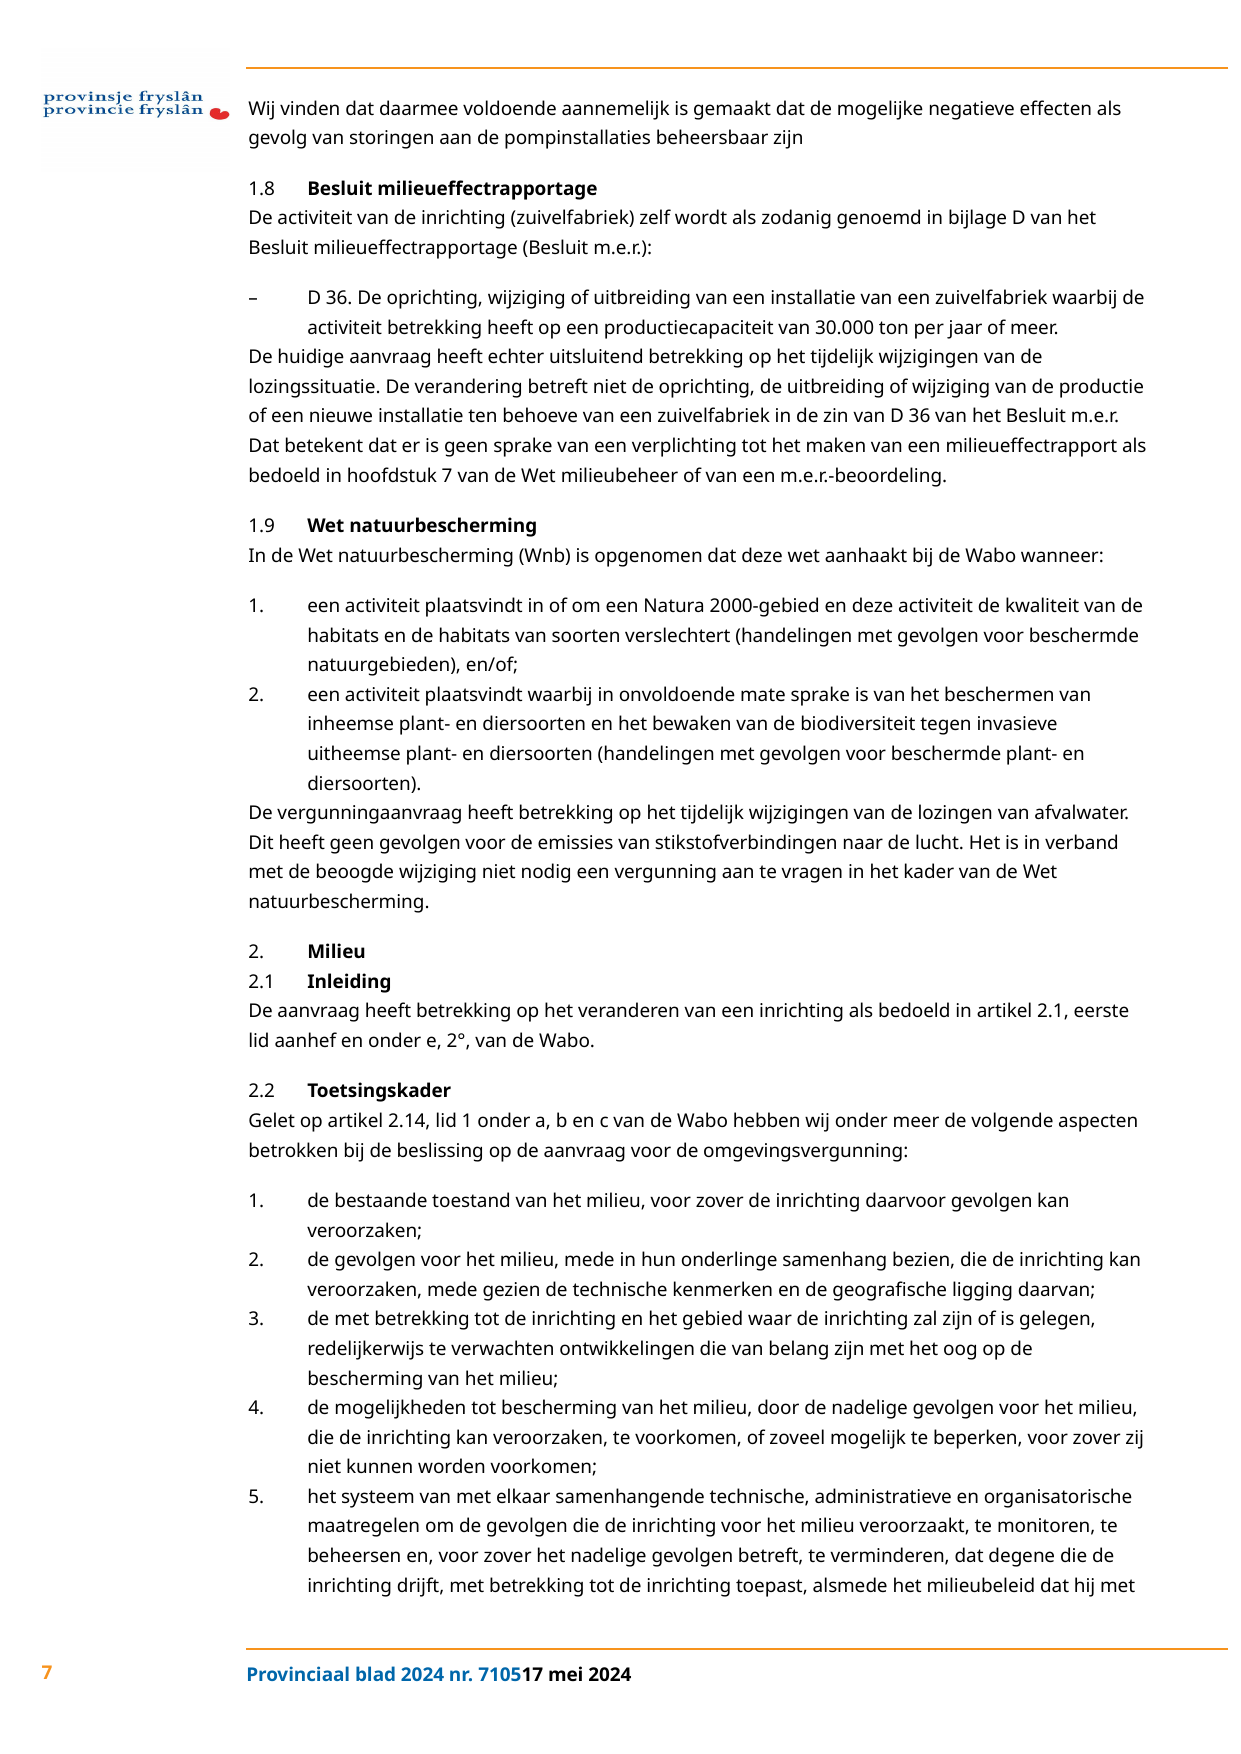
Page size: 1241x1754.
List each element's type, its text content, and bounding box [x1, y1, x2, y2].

text De activiteit van de inrichting (zuivelfabriek) zelf wordt als zodanig genoemd in bijlage D van het Besluit milieueffectrapportage (Besluit m.e.r.): [248, 204, 1152, 260]
text Wij vinden dat daarmee voldoende aannemelijk is gemaakt dat de mogelijke negatieve effecten als gevolg van storingen aan de pompinstallaties beheersbaar zijn [248, 95, 1152, 150]
text De huidige aanvraag heeft echter uitsluitend betrekking op het tijdelijk wijzigingen van de lozingssituatie. De verandering betreft niet de oprichting, de uitbreiding of wijziging van de productie of een nieuwe installatie ten behoeve van een zuivelfabriek in de zin van D 36 van het Besluit m.e.r. Dat betekent dat er is geen sprake van een verplichting tot het maken van een milieueffectrapport als bedoeld in hoofdstuk 7 van de Wet milieubeheer of van een m.e.r.-beoordeling. [248, 343, 1152, 488]
text In de Wet natuurbescherming (Wnb) is opgenomen dat deze wet aanhaakt bij de Wabo wanneer: [248, 542, 1152, 568]
list Toetsingskader [248, 1078, 1152, 1103]
text De aanvraag heeft betrekking op het veranderen van een inrichting als bedoeld in artikel 2.1, eerste lid aanhef en onder e, 2°, van de Wabo. [248, 998, 1152, 1053]
list de gevolgen voor het milieu, mede in hun onderlinge samenhang bezien, die de inrichting kan veroorzaken, mede gezien de technische kenmerken en de geografische ligging daarvan; [248, 1246, 1152, 1302]
picture [41, 47, 231, 172]
list D 36. De oprichting, wijziging of uitbreiding van een installatie van een zuivelfabriek waarbij de activiteit betrekking heeft op een productiecapaciteit van 30.000 ton per jaar of meer. [248, 284, 1152, 340]
list het systeem van met elkaar samenhangende technische, administratieve en organisatorische maatregelen om de gevolgen die de inrichting voor het milieu veroorzaakt, te monitoren, te beheersen en, voor zover het nadelige gevolgen betreft, te verminderen, dat degene die de inrichting drijft, met betrekking tot de inrichting toepast, alsmede het milieubeleid dat hij met [248, 1483, 1152, 1598]
list Milieu [248, 938, 1152, 964]
list de mogelijkheden tot bescherming van het milieu, door de nadelige gevolgen voor het milieu, die de inrichting kan veroorzaken, te voorkomen, of zoveel mogelijk te beperken, voor zover zij niet kunnen worden voorkomen; [248, 1394, 1152, 1479]
list een activiteit plaatsvindt in of om een Natura 2000-gebied en deze activiteit de kwaliteit van de habitats en de habitats van soorten verslechtert (handelingen met gevolgen voor beschermde natuurgebieden), en/of; [248, 592, 1152, 677]
list Besluit milieueffectrapportage [248, 175, 1152, 201]
text Gelet op artikel 2.14, lid 1 onder a, b en c van de Wabo hebben wij onder meer de volgende aspecten betrokken bij de beslissing op de aanvraag voor de omgevingsvergunning: [248, 1107, 1152, 1163]
list de met betrekking tot de inrichting en het gebied waar de inrichting zal zijn of is gelegen, redelijkerwijs te verwachten ontwikkelingen die van belang zijn met het oog op de bescherming van het milieu; [248, 1306, 1152, 1391]
list de bestaande toestand van het milieu, voor zover de inrichting daarvoor gevolgen kan veroorzaken; [248, 1187, 1152, 1243]
text De vergunningaanvraag heeft betrekking op het tijdelijk wijzigingen van de lozingen van afvalwater. Dit heeft geen gevolgen voor de emissies van stikstofverbindingen naar de lucht. Het is in verband met de beoogde wijziging niet nodig een vergunning aan te vragen in het kader van de Wet natuurbescherming. [248, 799, 1152, 914]
list Wet natuurbescherming [248, 512, 1152, 538]
list een activiteit plaatsvindt waarbij in onvoldoende mate sprake is van het beschermen van inheemse plant- en diersoorten en het bewaken van de biodiversiteit tegen invasieve uitheemse plant- en diersoorten (handelingen met gevolgen voor beschermde plant- en diersoorten). [248, 681, 1152, 796]
list Inleiding [248, 968, 1152, 994]
